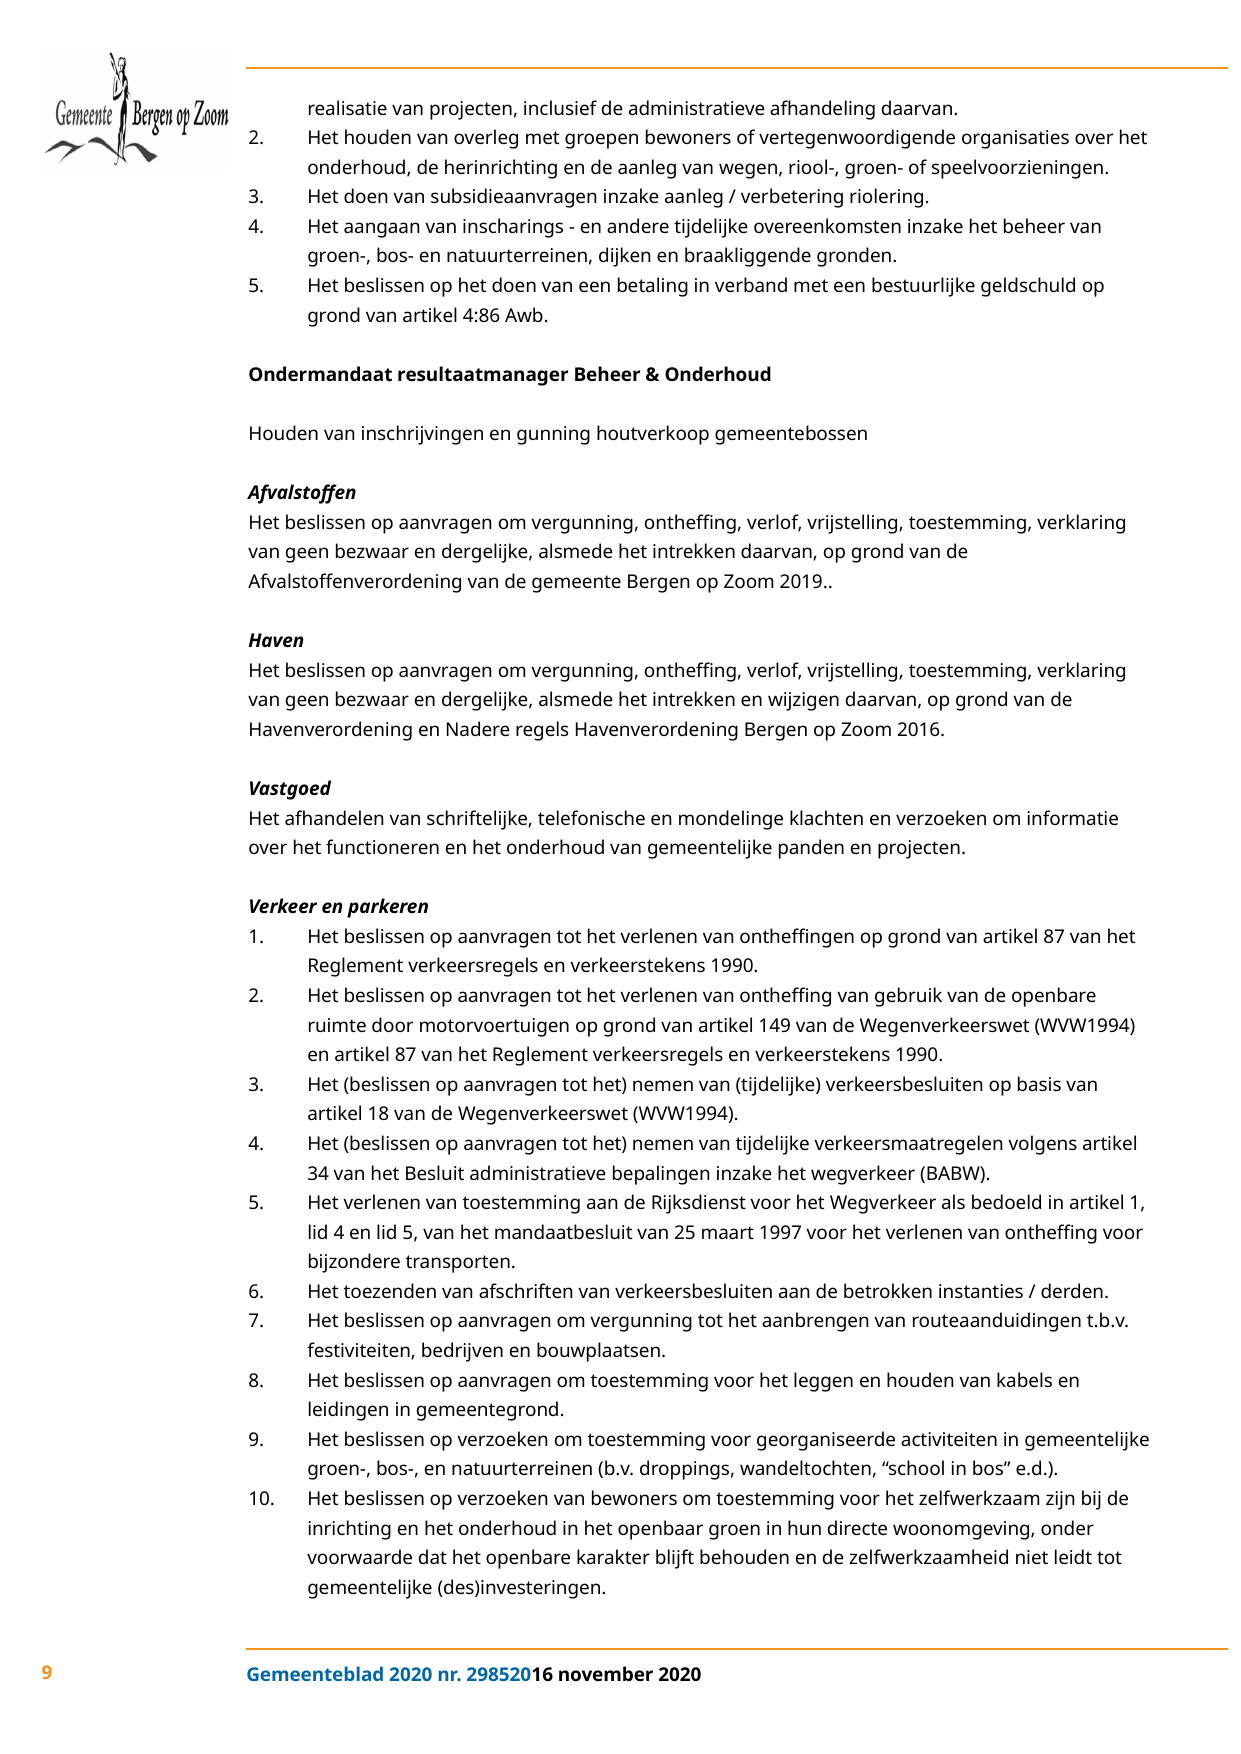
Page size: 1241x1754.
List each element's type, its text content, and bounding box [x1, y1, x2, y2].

list Het beslissen op aanvragen om vergunning tot het aanbrengen van routeaanduidingen t.b.v. festiviteiten, bedrijven en bouwplaatsen. [248, 1308, 1152, 1363]
list Het beslissen op aanvragen tot het verlenen van ontheffingen op grond van artikel 87 van het Reglement verkeersregels en verkeerstekens 1990. [248, 923, 1152, 978]
text Verkeer en parkeren [248, 893, 1152, 919]
list Het verlenen van toestemming aan de Rijksdienst voor het Wegverkeer als bedoeld in artikel 1, lid 4 en lid 5, van het mandaatbesluit van 25 maart 1997 voor het verlenen van ontheffing voor bijzondere transporten. [248, 1189, 1152, 1274]
list Het houden van overleg met groepen bewoners of vertegenwoordigende organisaties over het onderhoud, de herinrichting en de aanleg van wegen, riool-, groen- of speelvoorzieningen. [248, 124, 1152, 180]
text Afvalstoffen [248, 479, 1152, 505]
list Het aangaan van inscharings - en andere tijdelijke overeenkomsten inzake het beheer van groen-, bos- en natuurterreinen, dijken en braakliggende gronden. [248, 213, 1152, 268]
text Vastgoed [248, 775, 1152, 801]
list Het beslissen op het doen van een betaling in verband met een bestuurlijke geldschuld op grond van artikel 4:86 Awb. [248, 272, 1152, 328]
list Het beslissen op aanvragen om toestemming voor het leggen en houden van kabels en leidingen in gemeentegrond. [248, 1367, 1152, 1422]
text Haven [248, 627, 1152, 653]
list Het toezenden van afschriften van verkeersbesluiten aan de betrokken instanties / derden. [248, 1278, 1152, 1304]
text Houden van inschrijvingen en gunning houtverkoop gemeentebossen [248, 420, 1152, 446]
list Het (beslissen op aanvragen tot het) nemen van (tijdelijke) verkeersbesluiten op basis van artikel 18 van de Wegenverkeerswet (WVW1994). [248, 1071, 1152, 1126]
list Het doen van subsidieaanvragen inzake aanleg / verbetering riolering. [248, 183, 1152, 209]
picture [41, 47, 231, 172]
text Het beslissen op aanvragen om vergunning, ontheffing, verlof, vrijstelling, toestemming, verklaring van geen bezwaar en dergelijke, alsmede het intrekken en wijzigen daarvan, op grond van de Havenverordening en Nadere regels Havenverordening Bergen op Zoom 2016. [248, 657, 1152, 742]
text Het beslissen op aanvragen om vergunning, ontheffing, verlof, vrijstelling, toestemming, verklaring van geen bezwaar en dergelijke, alsmede het intrekken daarvan, op grond van de Afvalstoffenverordening van de gemeente Bergen op Zoom 2019.. [248, 509, 1152, 594]
list Het beslissen op verzoeken om toestemming voor georganiseerde activiteiten in gemeentelijke groen-, bos-, en natuurterreinen (b.v. droppings, wandeltochten, “school in bos” e.d.). [248, 1426, 1152, 1481]
list realisatie van projecten, inclusief de administratieve afhandeling daarvan. [248, 95, 1152, 121]
list Het (beslissen op aanvragen tot het) nemen van tijdelijke verkeersmaatregelen volgens artikel 34 van het Besluit administratieve bepalingen inzake het wegverkeer (BABW). [248, 1130, 1152, 1186]
text Ondermandaat resultaatmanager Beheer & Onderhoud [248, 361, 1152, 387]
text Het afhandelen van schriftelijke, telefonische en mondelinge klachten en verzoeken om informatie over het functioneren en het onderhoud van gemeentelijke panden en projecten. [248, 805, 1152, 860]
list Het beslissen op aanvragen tot het verlenen van ontheffing van gebruik van de openbare ruimte door motorvoertuigen op grond van artikel 149 van de Wegenverkeerswet (WVW1994) en artikel 87 van het Reglement verkeersregels en verkeerstekens 1990. [248, 982, 1152, 1067]
list Het beslissen op verzoeken van bewoners om toestemming voor het zelfwerkzaam zijn bij de inrichting en het onderhoud in het openbaar groen in hun directe woonomgeving, onder voorwaarde dat het openbare karakter blijft behouden en de zelfwerkzaamheid niet leidt tot gemeentelijke (des)investeringen. [248, 1485, 1152, 1600]
